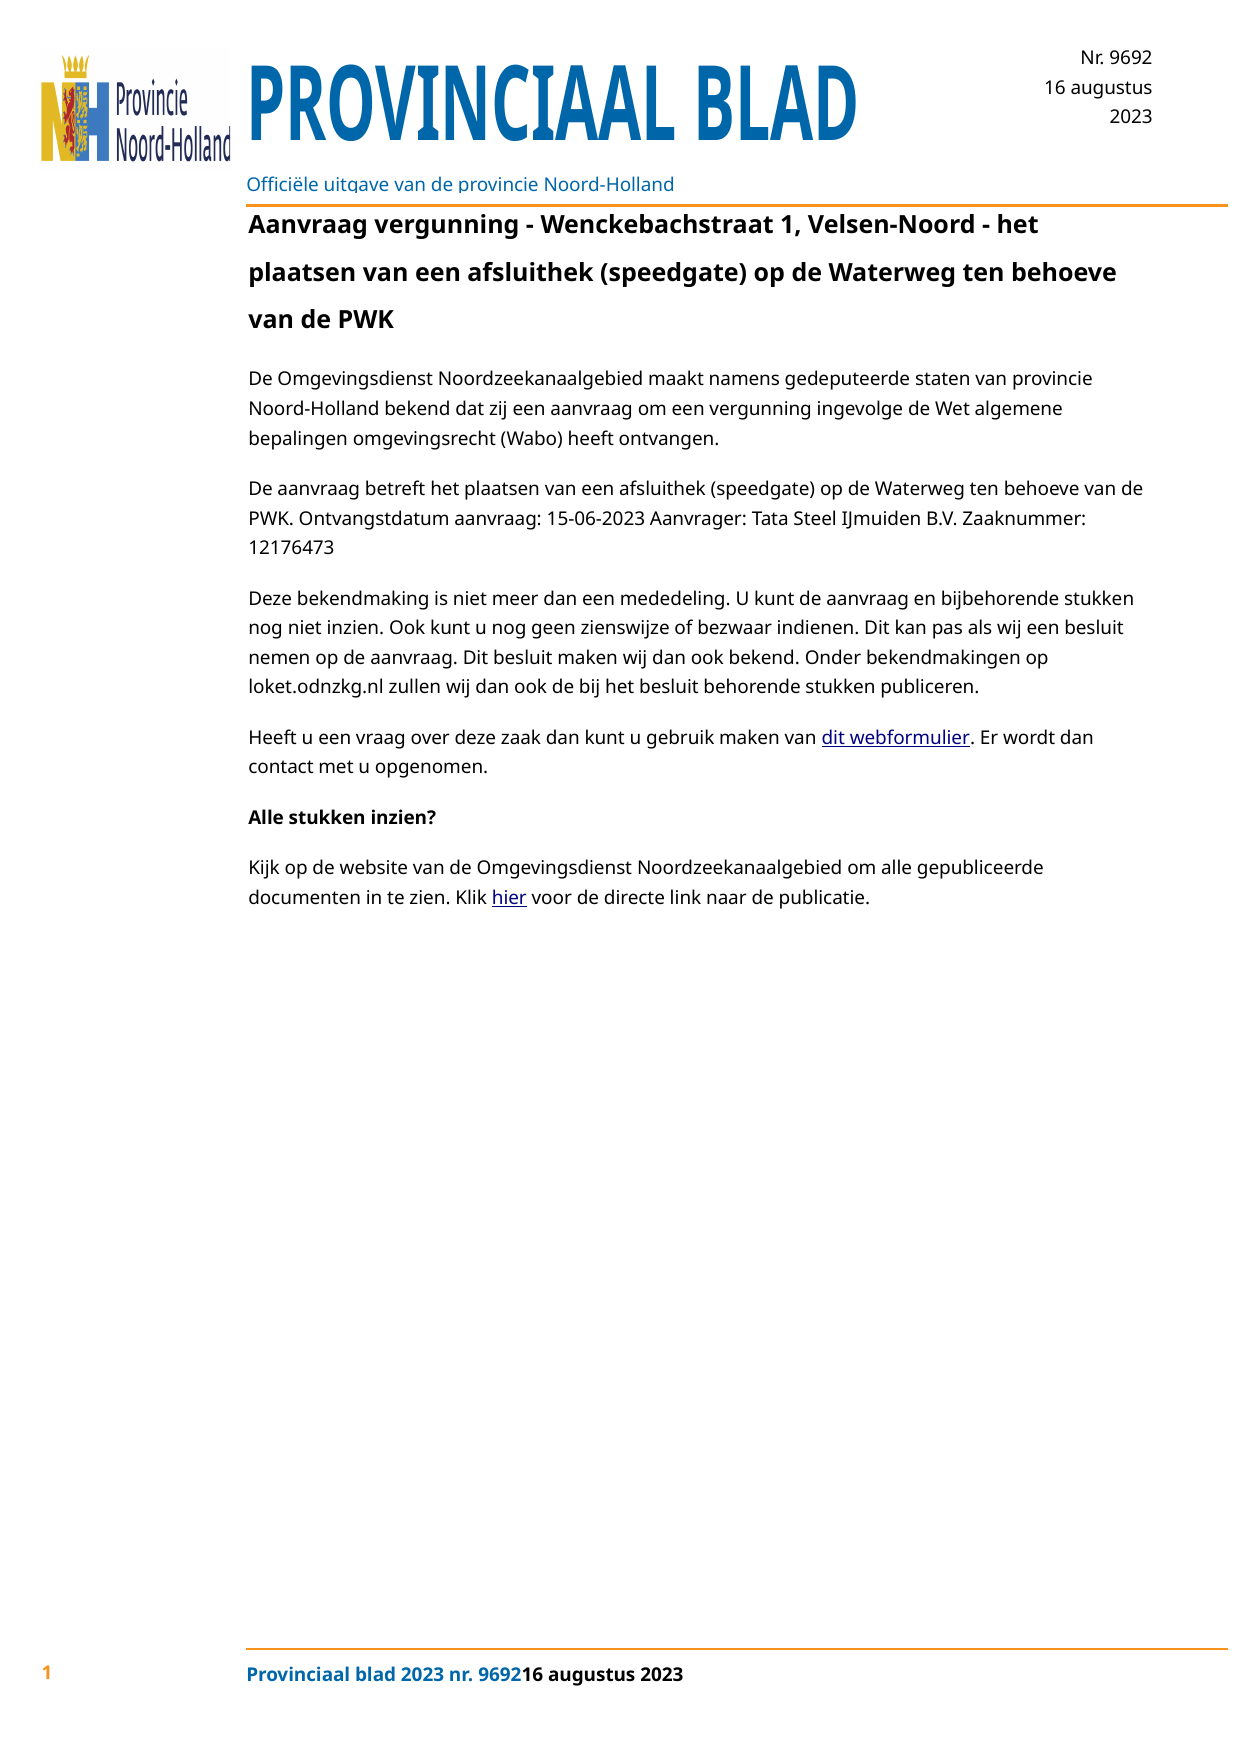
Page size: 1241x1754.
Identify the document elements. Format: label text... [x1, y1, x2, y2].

text Deze bekendmaking is niet meer dan een mededeling. U kunt de aanvraag en bijbehorende stukken nog niet inzien. Ook kunt u nog geen zienswijze of bezwaar indienen. Dit kan pas als wij een besluit nemen op de aanvraag. Dit besluit maken wij dan ook bekend. Onder bekendmakingen op loket.odnzkg.nl zullen wij dan ook de bij het besluit behorende stukken publiceren. [248, 585, 1152, 699]
picture [41, 47, 231, 172]
text Heeft u een vraag over deze zaak dan kunt u gebruik maken van dit webformulier. Er wordt dan contact met u opgenomen. [248, 724, 1152, 779]
text De aanvraag betreft het plaatsen van een afsluithek (speedgate) op de Waterweg ten behoeve van de PWK. Ontvangstdatum aanvraag: 15-06-2023 Aanvrager: Tata Steel IJmuiden B.V. Zaaknummer: 12176473 [248, 475, 1152, 560]
text De Omgevingsdienst Noordzeekanaalgebied maakt namens gedeputeerde staten van provincie Noord-Holland bekend dat zij een aanvraag om een vergunning ingevolge de Wet algemene bepalingen omgevingsrecht (Wabo) heeft ontvangen. [248, 366, 1152, 450]
text Alle stukken inzien? [248, 804, 1152, 829]
text Aanvraag vergunning - Wenckebachstraat 1, Velsen-Noord - het plaatsen van een afsluithek (speedgate) op de Waterweg ten behoeve van de PWK [248, 207, 1152, 336]
text Kijk op de website van de Omgevingsdienst Noordzeekanaalgebied om alle gepubliceerde documenten in te zien. Klik hier voor de directe link naar de publicatie. [248, 854, 1152, 909]
